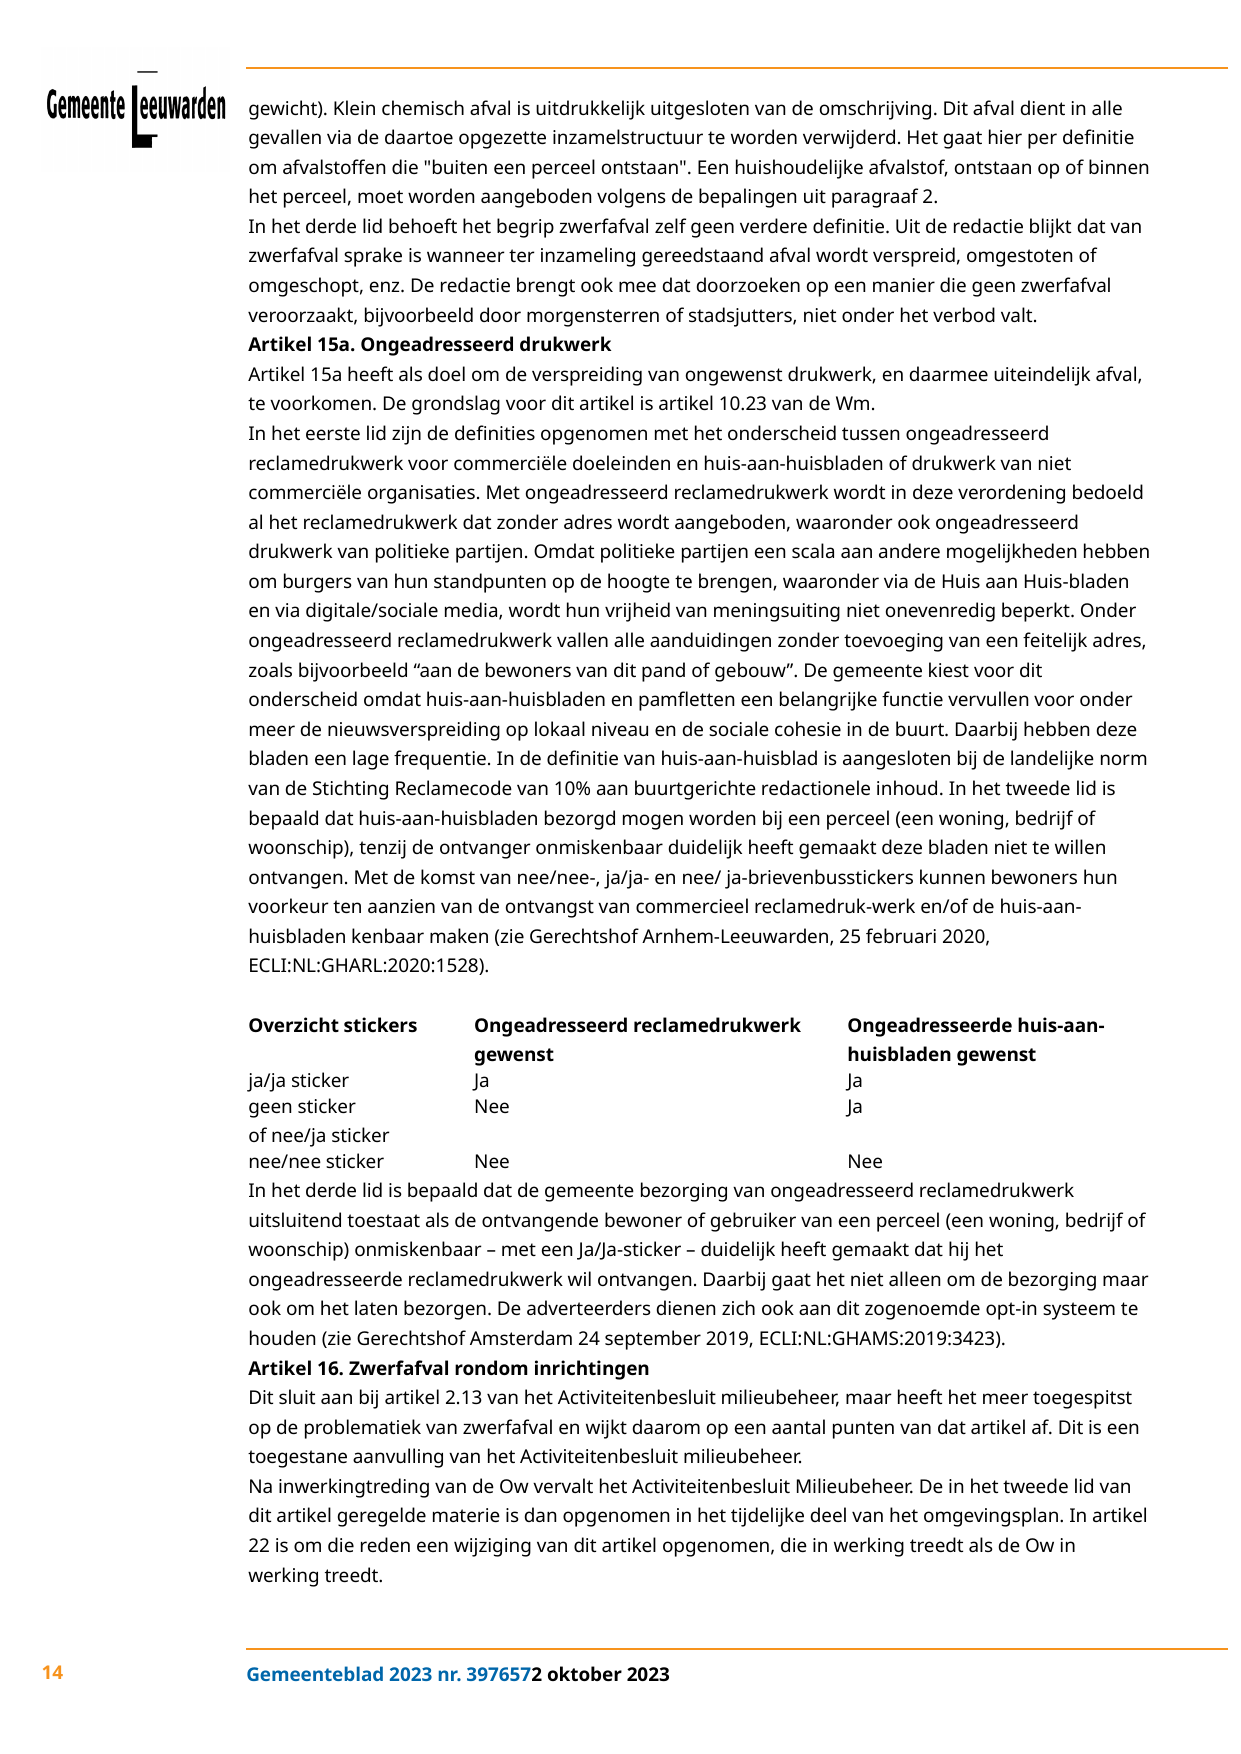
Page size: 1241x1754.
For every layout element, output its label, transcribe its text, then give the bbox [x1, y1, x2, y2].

text Na inwerkingtreding van de Ow vervalt het Activiteitenbesluit Milieubeheer. De in het tweede lid van dit artikel geregelde materie is dan opgenomen in het tijdelijke deel van het omgevingsplan. In artikel 22 is om die reden een wijziging van dit artikel opgenomen, die in werking treedt als de Ow in werking treedt. [248, 1473, 1152, 1588]
table_cell Nee [847, 1148, 1152, 1174]
text In het derde lid is bepaald dat de gemeente bezorging van ongeadresseerd reclamedrukwerk uitsluitend toestaat als de ontvangende bewoner of gebruiker van een perceel (een woning, bedrijf of woonschip) onmiskenbaar – met een Ja/Ja-sticker – duidelijk heeft gemaakt dat hij het ongeadresseerde reclamedrukwerk wil ontvangen. Daarbij gaat het niet alleen om de bezorging maar ook om het laten bezorgen. De adverteerders dienen zich ook aan dit zogenoemde opt-in systeem te houden (zie Gerechtshof Amsterdam 24 september 2019, ECLI:NL:GHAMS:2019:3423). [248, 1177, 1152, 1351]
picture [41, 47, 231, 172]
text Dit sluit aan bij artikel 2.13 van het Activiteitenbesluit milieubeheer, maar heeft het meer toegespitst op de problematiek van zwerfafval en wijkt daarom op een aantal punten van dat artikel af. Dit is een toegestane aanvulling van het Activiteitenbesluit milieubeheer. [248, 1384, 1152, 1469]
text Artikel 15a. Ongeadresseerd drukwerk [248, 331, 1152, 357]
text In het derde lid behoeft het begrip zwerfafval zelf geen verdere definitie. Uit de redactie blijkt dat van zwerfafval sprake is wanneer ter inzameling gereedstaand afval wordt verspreid, omgestoten of omgeschopt, enz. De redactie brengt ook mee dat doorzoeken op een manier die geen zwerfafval veroorzaakt, bijvoorbeeld door morgensterren of stadsjutters, niet onder het verbod valt. [248, 213, 1152, 328]
text In het eerste lid zijn de definities opgenomen met het onderscheid tussen ongeadresseerd reclamedrukwerk voor commerciële doeleinden en huis-aan-huisbladen of drukwerk van niet commerciële organisaties. Met ongeadresseerd reclamedrukwerk wordt in deze verordening bedoeld al het reclamedrukwerk dat zonder adres wordt aangeboden, waaronder ook ongeadresseerd drukwerk van politieke partijen. Omdat politieke partijen een scala aan andere mogelijkheden hebben om burgers van hun standpunten op de hoogte te brengen, waaronder via de Huis aan Huis-bladen en via digitale/sociale media, wordt hun vrijheid van meningsuiting niet onevenredig beperkt. Onder ongeadresseerd reclamedrukwerk vallen alle aanduidingen zonder toevoeging van een feitelijk adres, zoals bijvoorbeeld “aan de bewoners van dit pand of gebouw”. De gemeente kiest voor dit onderscheid omdat huis-aan-huisbladen en pamfletten een belangrijke functie vervullen voor onder meer de nieuwsverspreiding op lokaal niveau en de sociale cohesie in de buurt. Daarbij hebben deze bladen een lage frequentie. In de definitie van huis-aan-huisblad is aangesloten bij de landelijke norm van de Stichting Reclamecode van 10% aan buurtgerichte redactionele inhoud. In het tweede lid is bepaald dat huis-aan-huisbladen bezorgd mogen worden bij een perceel (een woning, bedrijf of woonschip), tenzij de ontvanger onmiskenbaar duidelijk heeft gemaakt deze bladen niet te willen ontvangen. Met de komst van nee/nee-, ja/ja- en nee/ ja-brievenbusstickers kunnen bewoners hun voorkeur ten aanzien van de ontvangst van commercieel reclamedruk-werk en/of de huis-aan-huisbladen kenbaar maken (zie Gerechtshof Arnhem-Leeuwarden, 25 februari 2020, ECLI:NL:GHARL:2020:1528). [248, 420, 1152, 978]
text gewicht). Klein chemisch afval is uitdrukkelijk uitgesloten van de omschrijving. Dit afval dient in alle gevallen via de daartoe opgezette inzamelstructuur te worden verwijderd. Het gaat hier per definitie om afvalstoffen die "buiten een perceel ontstaan". Een huishoudelijke afvalstof, ontstaan op of binnen het perceel, moet worden aangeboden volgens de bepalingen uit paragraaf 2. [248, 95, 1152, 209]
table_cell Ja [847, 1093, 1152, 1148]
text Artikel 16. Zwerfafval rondom inrichtingen [248, 1355, 1152, 1381]
table_header Ongeadresseerde huis-aan-huisbladen gewenst [847, 1012, 1152, 1067]
table_header Ongeadresseerd reclamedrukwerk gewenst [474, 1012, 847, 1067]
table_cell ja/ja sticker [248, 1067, 474, 1093]
table_cell Ja [474, 1067, 847, 1093]
table_cell nee/nee sticker [248, 1148, 474, 1174]
table_cell geen sticker of nee/ja sticker [248, 1093, 474, 1148]
table_header Overzicht stickers [248, 1012, 474, 1067]
table_cell Nee [474, 1148, 847, 1174]
table_cell Nee [474, 1093, 847, 1148]
text Artikel 15a heeft als doel om de verspreiding van ongewenst drukwerk, en daarmee uiteindelijk afval, te voorkomen. De grondslag voor dit artikel is artikel 10.23 van de Wm. [248, 361, 1152, 416]
table_cell Ja [847, 1067, 1152, 1093]
